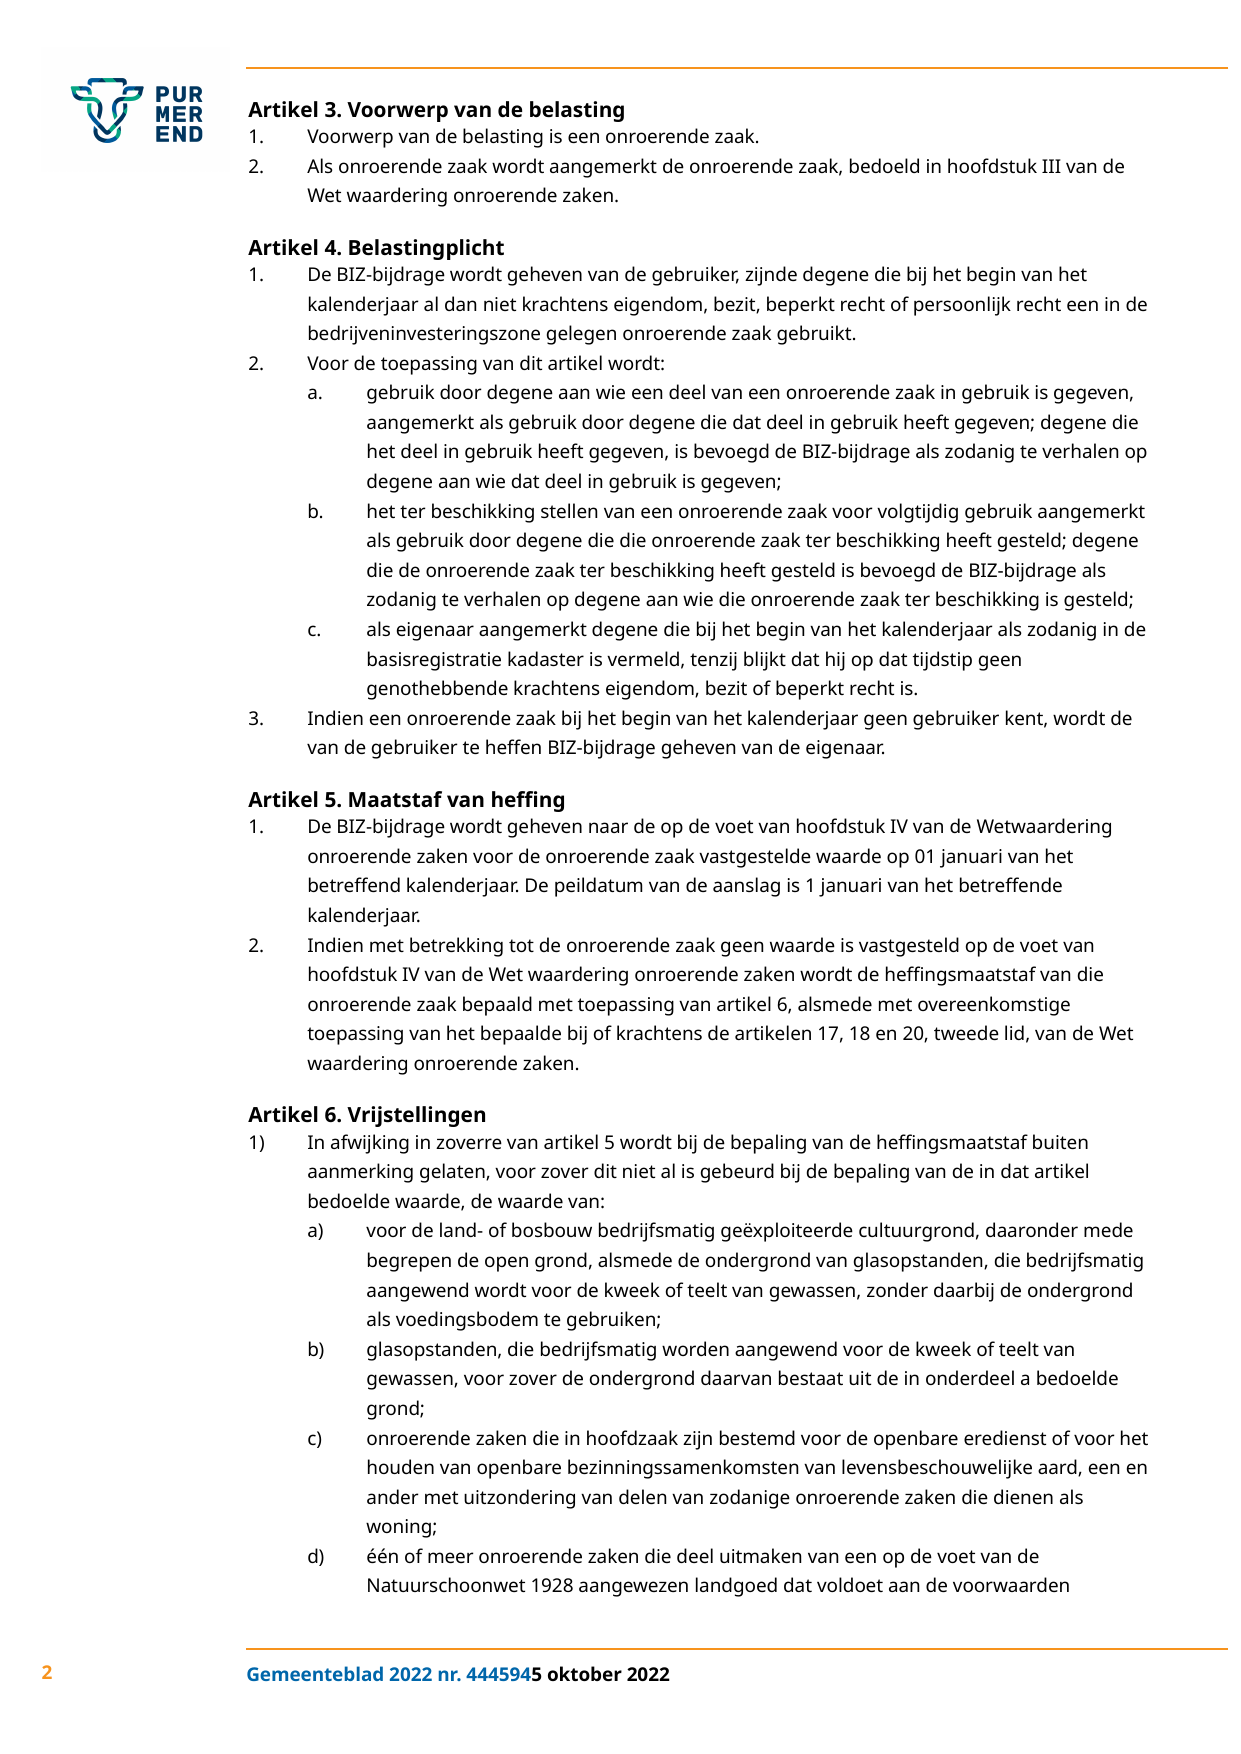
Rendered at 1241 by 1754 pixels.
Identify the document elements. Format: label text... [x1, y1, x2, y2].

list In afwijking in zoverre van artikel 5 wordt bij de bepaling van de heffingsmaatstaf buiten aanmerking gelaten, voor zover dit niet al is gebeurd bij de bepaling van de in dat artikel bedoelde waarde, de waarde van: [248, 1129, 1152, 1214]
list gebruik door degene aan wie een deel van een onroerende zaak in gebruik is gegeven, aangemerkt als gebruik door degene die dat deel in gebruik heeft gegeven; degene die het deel in gebruik heeft gegeven, is bevoegd de BIZ-bijdrage als zodanig te verhalen op degene aan wie dat deel in gebruik is gegeven; [307, 379, 1152, 494]
picture [41, 47, 231, 172]
list glasopstanden, die bedrijfsmatig worden aangewend voor de kweek of teelt van gewassen, voor zover de ondergrond daarvan bestaat uit de in onderdeel a bedoelde grond; [307, 1336, 1152, 1421]
list Voor de toepassing van dit artikel wordt: [248, 350, 1152, 376]
list als eigenaar aangemerkt degene die bij het begin van het kalenderjaar als zodanig in de basisregistratie kadaster is vermeld, tenzij blijkt dat hij op dat tijdstip geen genothebbende krachtens eigendom, bezit of beperkt recht is. [307, 616, 1152, 701]
list voor de land- of bosbouw bedrijfsmatig geëxploiteerde cultuurgrond, daaronder mede begrepen de open grond, alsmede de ondergrond van glasopstanden, die bedrijfsmatig aangewend wordt voor de kweek of teelt van gewassen, zonder daarbij de ondergrond als voedingsbodem te gebruiken; [307, 1218, 1152, 1332]
text Artikel 3. Voorwerp van de belasting [248, 95, 1152, 123]
list het ter beschikking stellen van een onroerende zaak voor volgtijdig gebruik aangemerkt als gebruik door degene die die onroerende zaak ter beschikking heeft gesteld; degene die de onroerende zaak ter beschikking heeft gesteld is bevoegd de BIZ-bijdrage als zodanig te verhalen op degene aan wie die onroerende zaak ter beschikking is gesteld; [307, 498, 1152, 612]
list Voorwerp van de belasting is een onroerende zaak. [248, 123, 1152, 149]
list De BIZ-bijdrage wordt geheven naar de op de voet van hoofdstuk IV van de Wetwaardering onroerende zaken voor de onroerende zaak vastgestelde waarde op 01 januari van het betreffend kalenderjaar. De peildatum van de aanslag is 1 januari van het betreffende kalenderjaar. [248, 813, 1152, 928]
text Artikel 5. Maatstaf van heffing [248, 785, 1152, 813]
text Artikel 6. Vrijstellingen [248, 1101, 1152, 1129]
text Artikel 4. Belastingplicht [248, 233, 1152, 261]
list De BIZ-bijdrage wordt geheven van de gebruiker, zijnde degene die bij het begin van het kalenderjaar al dan niet krachtens eigendom, bezit, beperkt recht of persoonlijk recht een in de bedrijveninvesteringszone gelegen onroerende zaak gebruikt. [248, 261, 1152, 346]
list onroerende zaken die in hoofdzaak zijn bestemd voor de openbare eredienst of voor het houden van openbare bezinningssamenkomsten van levensbeschouwelijke aard, een en ander met uitzondering van delen van zodanige onroerende zaken die dienen als woning; [307, 1425, 1152, 1539]
list Indien met betrekking tot de onroerende zaak geen waarde is vastgesteld op de voet van hoofdstuk IV van de Wet waardering onroerende zaken wordt de heffingsmaatstaf van die onroerende zaak bepaald met toepassing van artikel 6, alsmede met overeenkomstige toepassing van het bepaalde bij of krachtens de artikelen 17, 18 en 20, tweede lid, van de Wet waardering onroerende zaken. [248, 932, 1152, 1076]
list Indien een onroerende zaak bij het begin van het kalenderjaar geen gebruiker kent, wordt de van de gebruiker te heffen BIZ-bijdrage geheven van de eigenaar. [248, 705, 1152, 760]
list Als onroerende zaak wordt aangemerkt de onroerende zaak, bedoeld in hoofdstuk III van de Wet waardering onroerende zaken. [248, 153, 1152, 208]
list één of meer onroerende zaken die deel uitmaken van een op de voet van de Natuurschoonwet 1928 aangewezen landgoed dat voldoet aan de voorwaarden [307, 1543, 1152, 1598]
